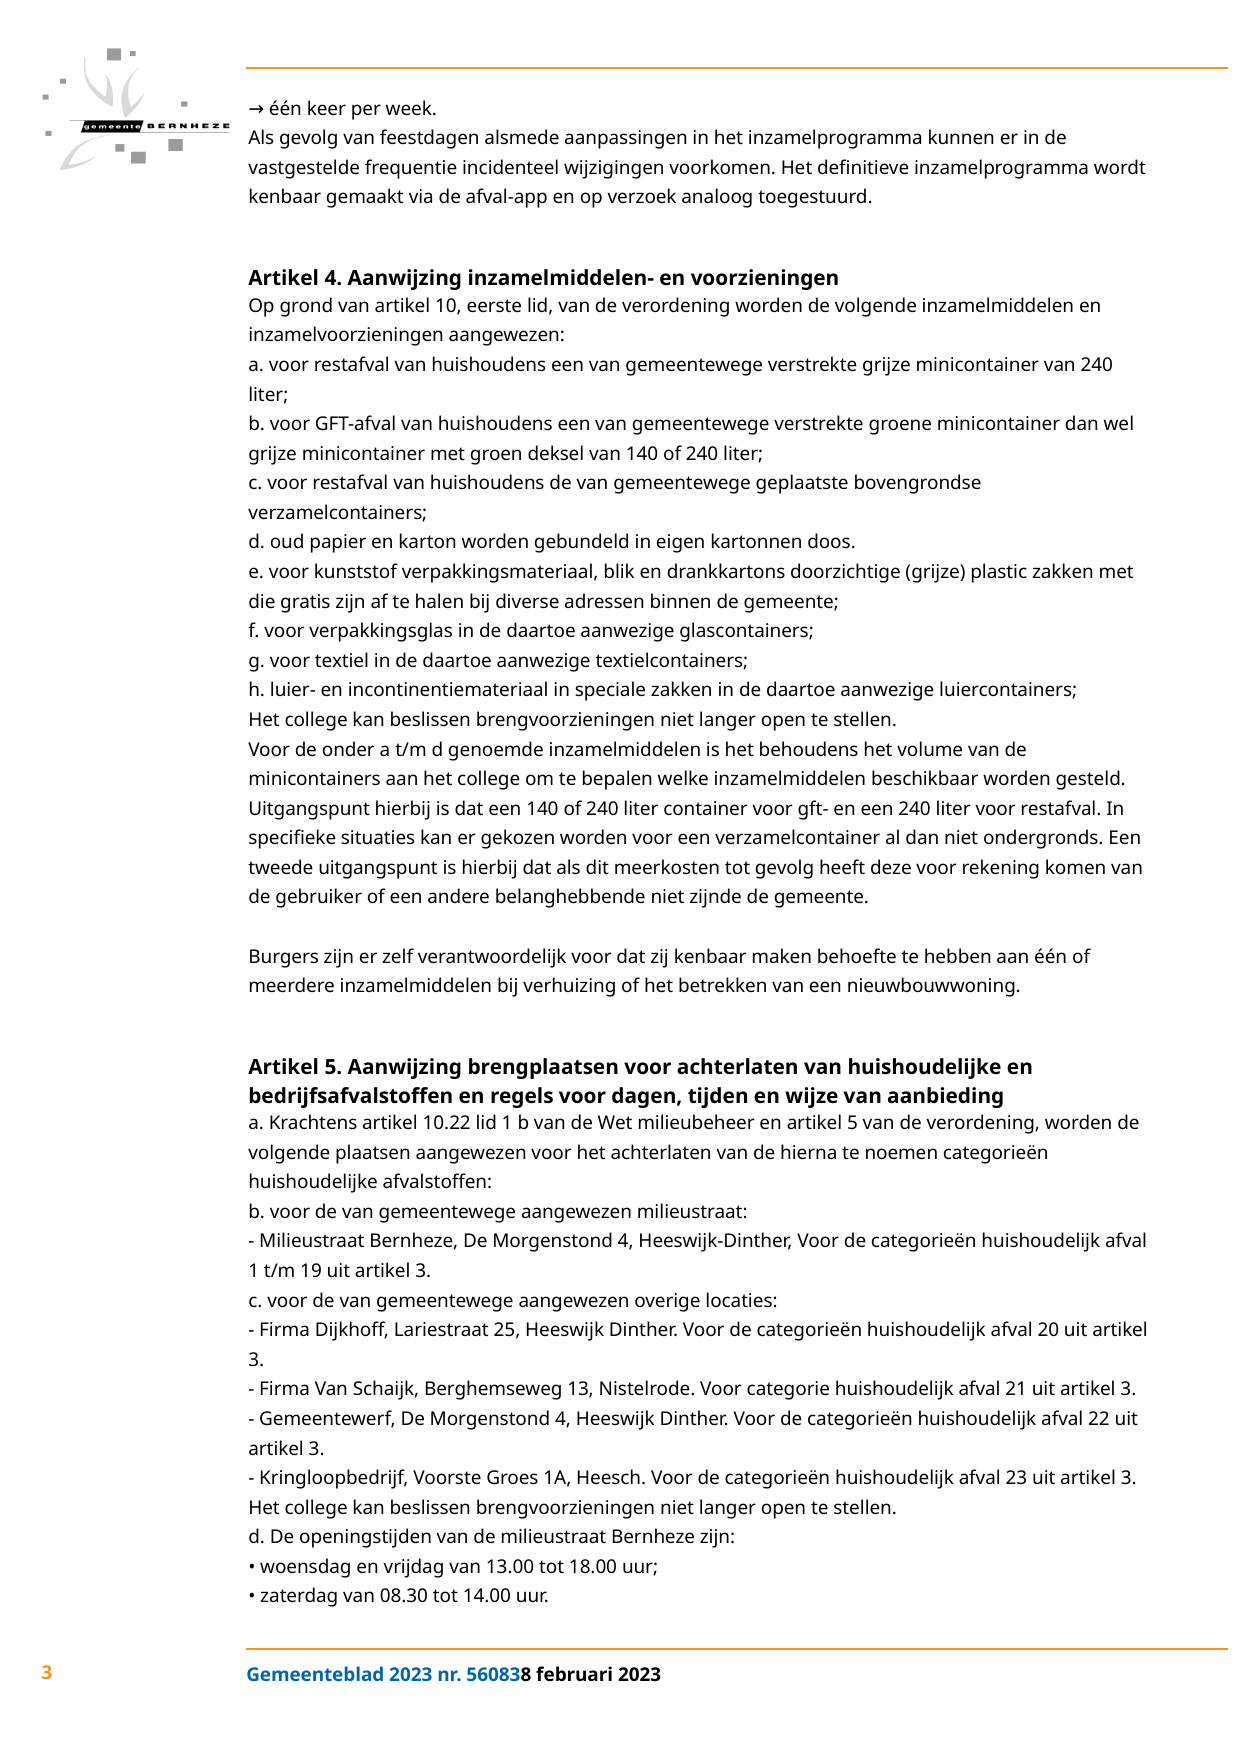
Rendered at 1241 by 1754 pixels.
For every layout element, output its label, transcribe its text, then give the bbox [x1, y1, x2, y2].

text Voor de onder a t/m d genoemde inzamelmiddelen is het behoudens het volume van de minicontainers aan het college om te bepalen welke inzamelmiddelen beschikbaar worden gesteld. Uitgangspunt hierbij is dat een 140 of 240 liter container voor gft- en een 240 liter voor restafval. In specifieke situaties kan er gekozen worden voor een verzamelcontainer al dan niet ondergronds. Een tweede uitgangspunt is hierbij dat als dit meerkosten tot gevolg heeft deze voor rekening komen van de gebruiker of een andere belanghebbende niet zijnde de gemeente. [248, 736, 1152, 909]
text g. voor textiel in de daartoe aanwezige textielcontainers; [248, 647, 1152, 673]
text Het college kan beslissen brengvoorzieningen niet langer open te stellen. [248, 1494, 1152, 1519]
text d. oud papier en karton worden gebundeld in eigen kartonnen doos. [248, 529, 1152, 554]
text - Milieustraat Bernheze, De Morgenstond 4, Heeswijk-Dinther, Voor de categorieën huishoudelijk afval 1 t/m 19 uit artikel 3. [248, 1228, 1152, 1283]
text - Firma Van Schaijk, Berghemseweg 13, Nistelrode. Voor categorie huishoudelijk afval 21 uit artikel 3. [248, 1376, 1152, 1401]
text Op grond van artikel 10, eerste lid, van de verordening worden de volgende inzamelmiddelen en inzamelvoorzieningen aangewezen: [248, 292, 1152, 347]
picture [41, 47, 231, 172]
text • woensdag en vrijdag van 13.00 tot 18.00 uur; [248, 1553, 1152, 1579]
text - Firma Dijkhoff, Lariestraat 25, Heeswijk Dinther. Voor de categorieën huishoudelijk afval 20 uit artikel 3. [248, 1316, 1152, 1372]
text - Kringloopbedrijf, Voorste Groes 1A, Heesch. Voor de categorieën huishoudelijk afval 23 uit artikel 3. [248, 1464, 1152, 1490]
text c. voor de van gemeentewege aangewezen overige locaties: [248, 1287, 1152, 1312]
text Burgers zijn er zelf verantwoordelijk voor dat zij kenbaar maken behoefte te hebben aan één of meerdere inzamelmiddelen bij verhuizing of het betrekken van een nieuwbouwwoning. [248, 943, 1152, 998]
text Het college kan beslissen brengvoorzieningen niet langer open te stellen. [248, 706, 1152, 732]
text - Gemeentewerf, De Morgenstond 4, Heeswijk Dinther. Voor de categorieën huishoudelijk afval 22 uit artikel 3. [248, 1405, 1152, 1460]
text a. voor restafval van huishoudens een van gemeentewege verstrekte grijze minicontainer van 240 liter; [248, 351, 1152, 406]
text c. voor restafval van huishoudens de van gemeentewege geplaatste bovengrondse verzamelcontainers; [248, 469, 1152, 525]
text d. De openingstijden van de milieustraat Bernheze zijn: [248, 1523, 1152, 1549]
text b. voor de van gemeentewege aangewezen milieustraat: [248, 1198, 1152, 1224]
text h. luier- en incontinentiemateriaal in speciale zakken in de daartoe aanwezige luiercontainers; [248, 677, 1152, 702]
text f. voor verpakkingsglas in de daartoe aanwezige glascontainers; [248, 617, 1152, 643]
text Artikel 5. Aanwijzing brengplaatsen voor achterlaten van huishoudelijke en bedrijfsafvalstoffen en regels voor dagen, tijden en wijze van aanbieding [248, 1052, 1152, 1109]
text a. Krachtens artikel 10.22 lid 1 b van de Wet milieubeheer en artikel 5 van de verordening, worden de volgende plaatsen aangewezen voor het achterlaten van de hierna te noemen categorieën huishoudelijke afvalstoffen: [248, 1109, 1152, 1194]
text → één keer per week. [248, 95, 1152, 121]
text • zaterdag van 08.30 tot 14.00 uur. [248, 1583, 1152, 1608]
text b. voor GFT-afval van huishoudens een van gemeentewege verstrekte groene minicontainer dan wel grijze minicontainer met groen deksel van 140 of 240 liter; [248, 410, 1152, 466]
text Als gevolg van feestdagen alsmede aanpassingen in het inzamelprogramma kunnen er in de vastgestelde frequentie incidenteel wijzigingen voorkomen. Het definitieve inzamelprogramma wordt kenbaar gemaakt via de afval-app en op verzoek analoog toegestuurd. [248, 124, 1152, 209]
text Artikel 4. Aanwijzing inzamelmiddelen- en voorzieningen [248, 263, 1152, 292]
text e. voor kunststof verpakkingsmateriaal, blik en drankkartons doorzichtige (grijze) plastic zakken met die gratis zijn af te halen bij diverse adressen binnen de gemeente; [248, 558, 1152, 613]
